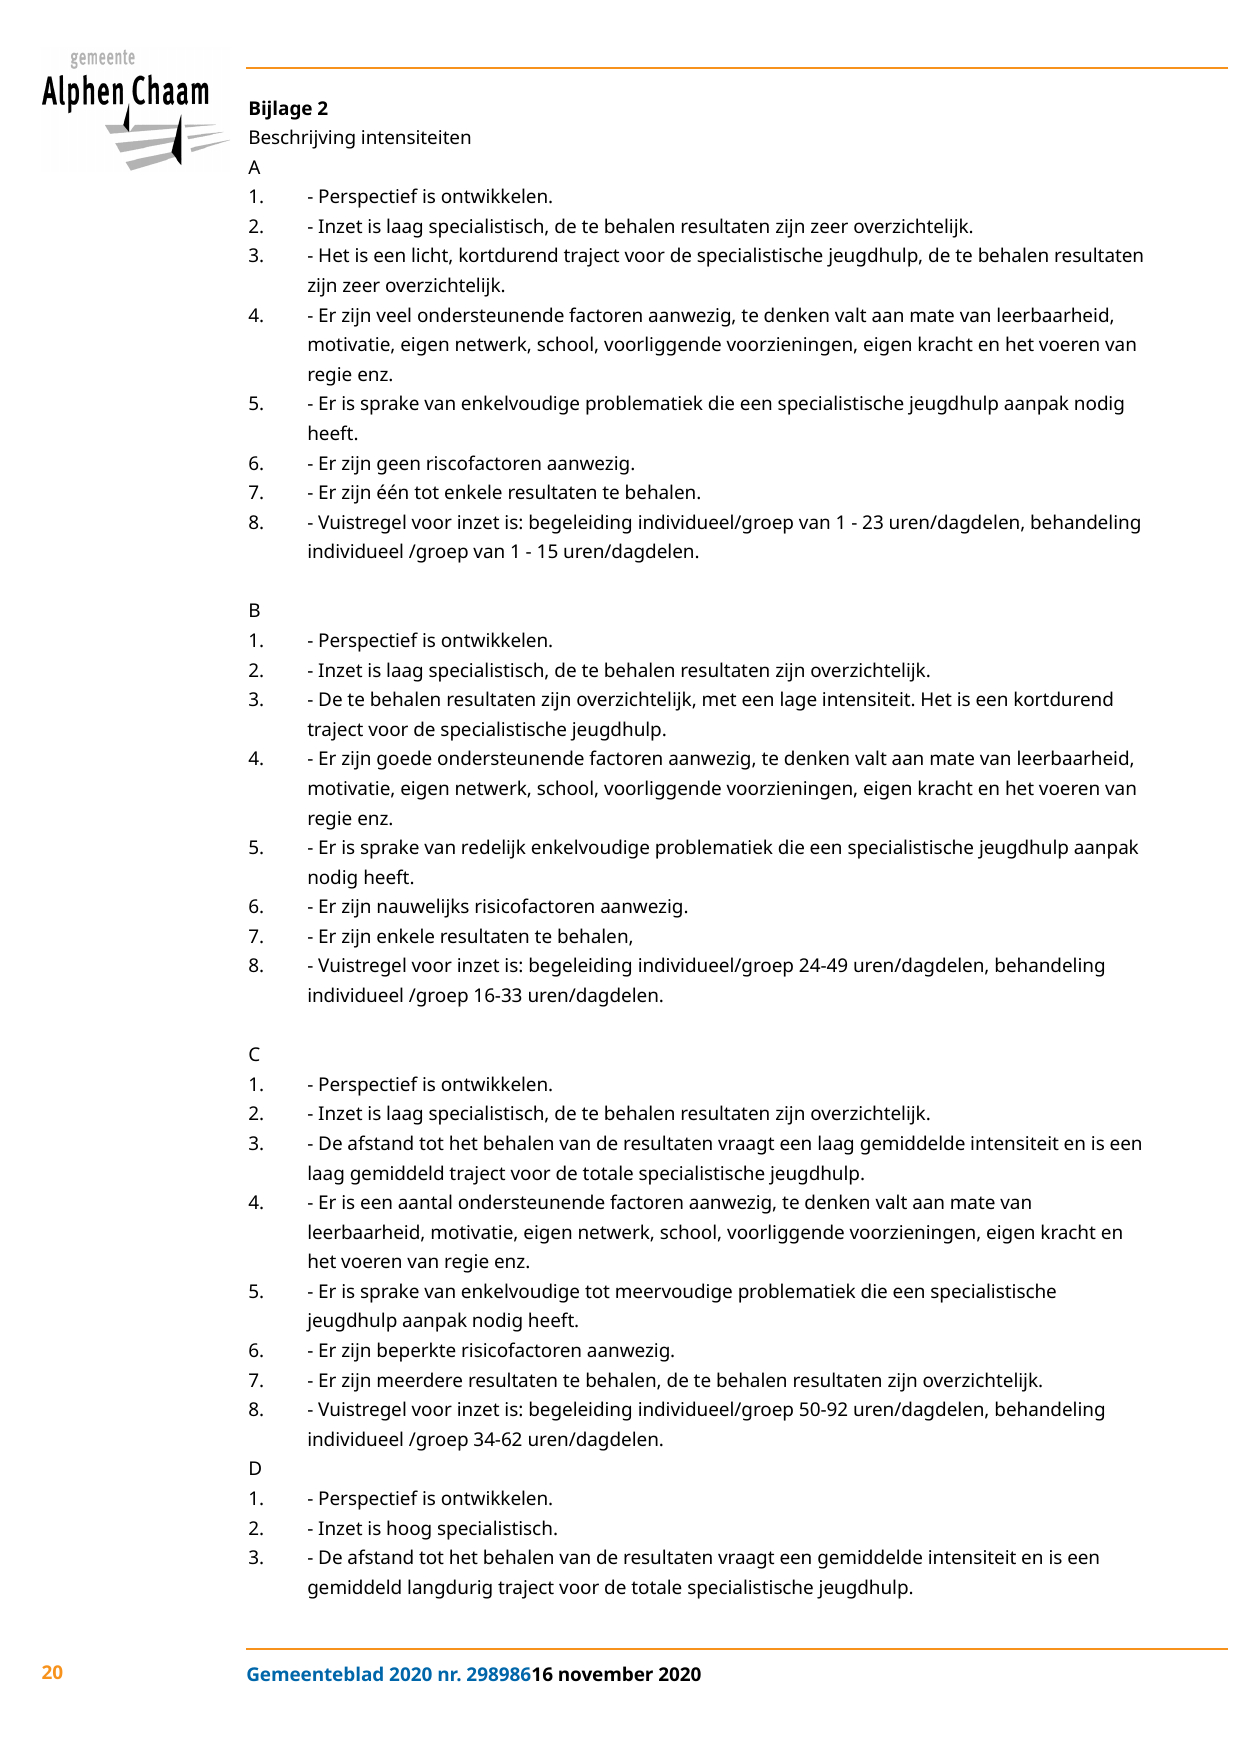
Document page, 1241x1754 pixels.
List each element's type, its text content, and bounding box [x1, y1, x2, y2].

list - Er zijn geen riscofactoren aanwezig. [248, 450, 1152, 476]
picture [41, 47, 231, 172]
list - Het is een licht, kortdurend traject voor de specialistische jeugdhulp, de te behalen resultaten zijn zeer overzichtelijk. [248, 243, 1152, 298]
list - Perspectief is ontwikkelen. [248, 183, 1152, 209]
text Bijlage 2 [248, 95, 1152, 121]
list - Er zijn meerdere resultaten te behalen, de te behalen resultaten zijn overzichtelijk. [248, 1367, 1152, 1393]
list - De te behalen resultaten zijn overzichtelijk, met een lage intensiteit. Het is een kortdurend traject voor de specialistische jeugdhulp. [248, 686, 1152, 742]
list - Er zijn goede ondersteunende factoren aanwezig, te denken valt aan mate van leerbaarheid, motivatie, eigen netwerk, school, voorliggende voorzieningen, eigen kracht en het voeren van regie enz. [248, 746, 1152, 831]
list - Er zijn nauwelijks risicofactoren aanwezig. [248, 893, 1152, 919]
list - Er is een aantal ondersteunende factoren aanwezig, te denken valt aan mate van leerbaarheid, motivatie, eigen netwerk, school, voorliggende voorzieningen, eigen kracht en het voeren van regie enz. [248, 1189, 1152, 1274]
list - Vuistregel voor inzet is: begeleiding individueel/groep 24-49 uren/dagdelen, behandeling individueel /groep 16-33 uren/dagdelen. [248, 953, 1152, 1008]
list - Vuistregel voor inzet is: begeleiding individueel/groep van 1 - 23 uren/dagdelen, behandeling individueel /groep van 1 - 15 uren/dagdelen. [248, 509, 1152, 564]
text B [248, 598, 1152, 623]
list - Er is sprake van redelijk enkelvoudige problematiek die een specialistische jeugdhulp aanpak nodig heeft. [248, 834, 1152, 890]
list - Er zijn beperkte risicofactoren aanwezig. [248, 1337, 1152, 1363]
list - Er zijn veel ondersteunende factoren aanwezig, te denken valt aan mate van leerbaarheid, motivatie, eigen netwerk, school, voorliggende voorzieningen, eigen kracht en het voeren van regie enz. [248, 302, 1152, 387]
list - Vuistregel voor inzet is: begeleiding individueel/groep 50-92 uren/dagdelen, behandeling individueel /groep 34-62 uren/dagdelen. [248, 1396, 1152, 1452]
list - Perspectief is ontwikkelen. [248, 1071, 1152, 1097]
list - Inzet is laag specialistisch, de te behalen resultaten zijn overzichtelijk. [248, 657, 1152, 683]
list - Inzet is laag specialistisch, de te behalen resultaten zijn zeer overzichtelijk. [248, 213, 1152, 239]
list - Inzet is laag specialistisch, de te behalen resultaten zijn overzichtelijk. [248, 1101, 1152, 1126]
list - Perspectief is ontwikkelen. [248, 1485, 1152, 1511]
list - Er is sprake van enkelvoudige problematiek die een specialistische jeugdhulp aanpak nodig heeft. [248, 391, 1152, 446]
list - Perspectief is ontwikkelen. [248, 627, 1152, 653]
list - De afstand tot het behalen van de resultaten vraagt een gemiddelde intensiteit en is een gemiddeld langdurig traject voor de totale specialistische jeugdhulp. [248, 1544, 1152, 1600]
list - De afstand tot het behalen van de resultaten vraagt een laag gemiddelde intensiteit en is een laag gemiddeld traject voor de totale specialistische jeugdhulp. [248, 1130, 1152, 1186]
text A [248, 154, 1152, 180]
list - Inzet is hoog specialistisch. [248, 1515, 1152, 1541]
list - Er zijn enkele resultaten te behalen, [248, 923, 1152, 949]
text C [248, 1041, 1152, 1067]
list - Er is sprake van enkelvoudige tot meervoudige problematiek die een specialistische jeugdhulp aanpak nodig heeft. [248, 1278, 1152, 1333]
text D [248, 1456, 1152, 1481]
list - Er zijn één tot enkele resultaten te behalen. [248, 479, 1152, 505]
text Beschrijving intensiteiten [248, 124, 1152, 150]
